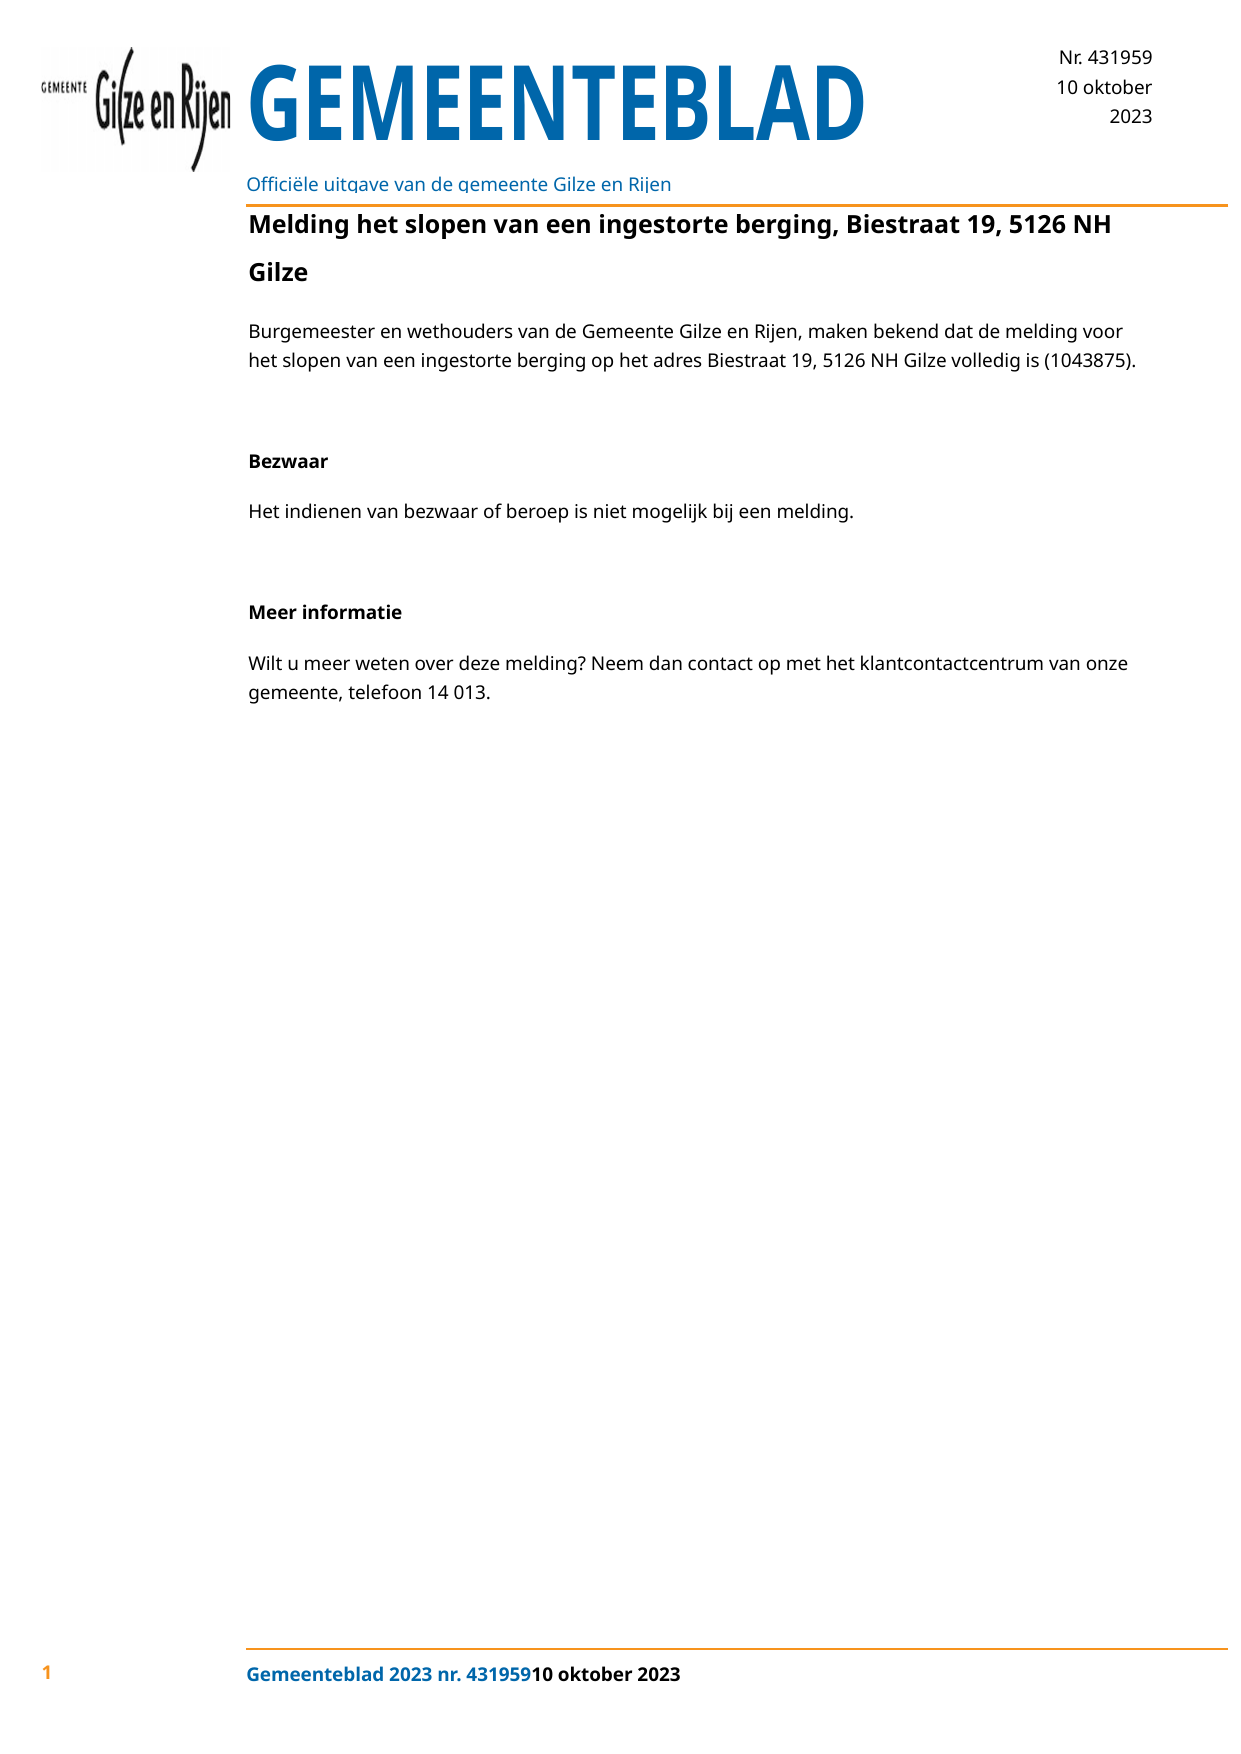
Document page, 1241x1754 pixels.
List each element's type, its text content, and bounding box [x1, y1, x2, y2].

text Burgemeester en wethouders van de Gemeente Gilze en Rijen, maken bekend dat de melding voor het slopen van een ingestorte berging op het adres Biestraat 19, 5126 NH Gilze volledig is (1043875). [248, 318, 1152, 373]
text Het indienen van bezwaar of beroep is niet mogelijk bij een melding. [248, 499, 1152, 524]
text Bezwaar [248, 448, 1152, 474]
text Wilt u meer weten over deze melding? Neem dan contact op met het klantcontactcentrum van onze gemeente, telefoon 14 013. [248, 650, 1152, 705]
picture [41, 47, 231, 172]
text Meer informatie [248, 599, 1152, 625]
text Melding het slopen van een ingestorte berging, Biestraat 19, 5126 NH Gilze [248, 207, 1152, 288]
